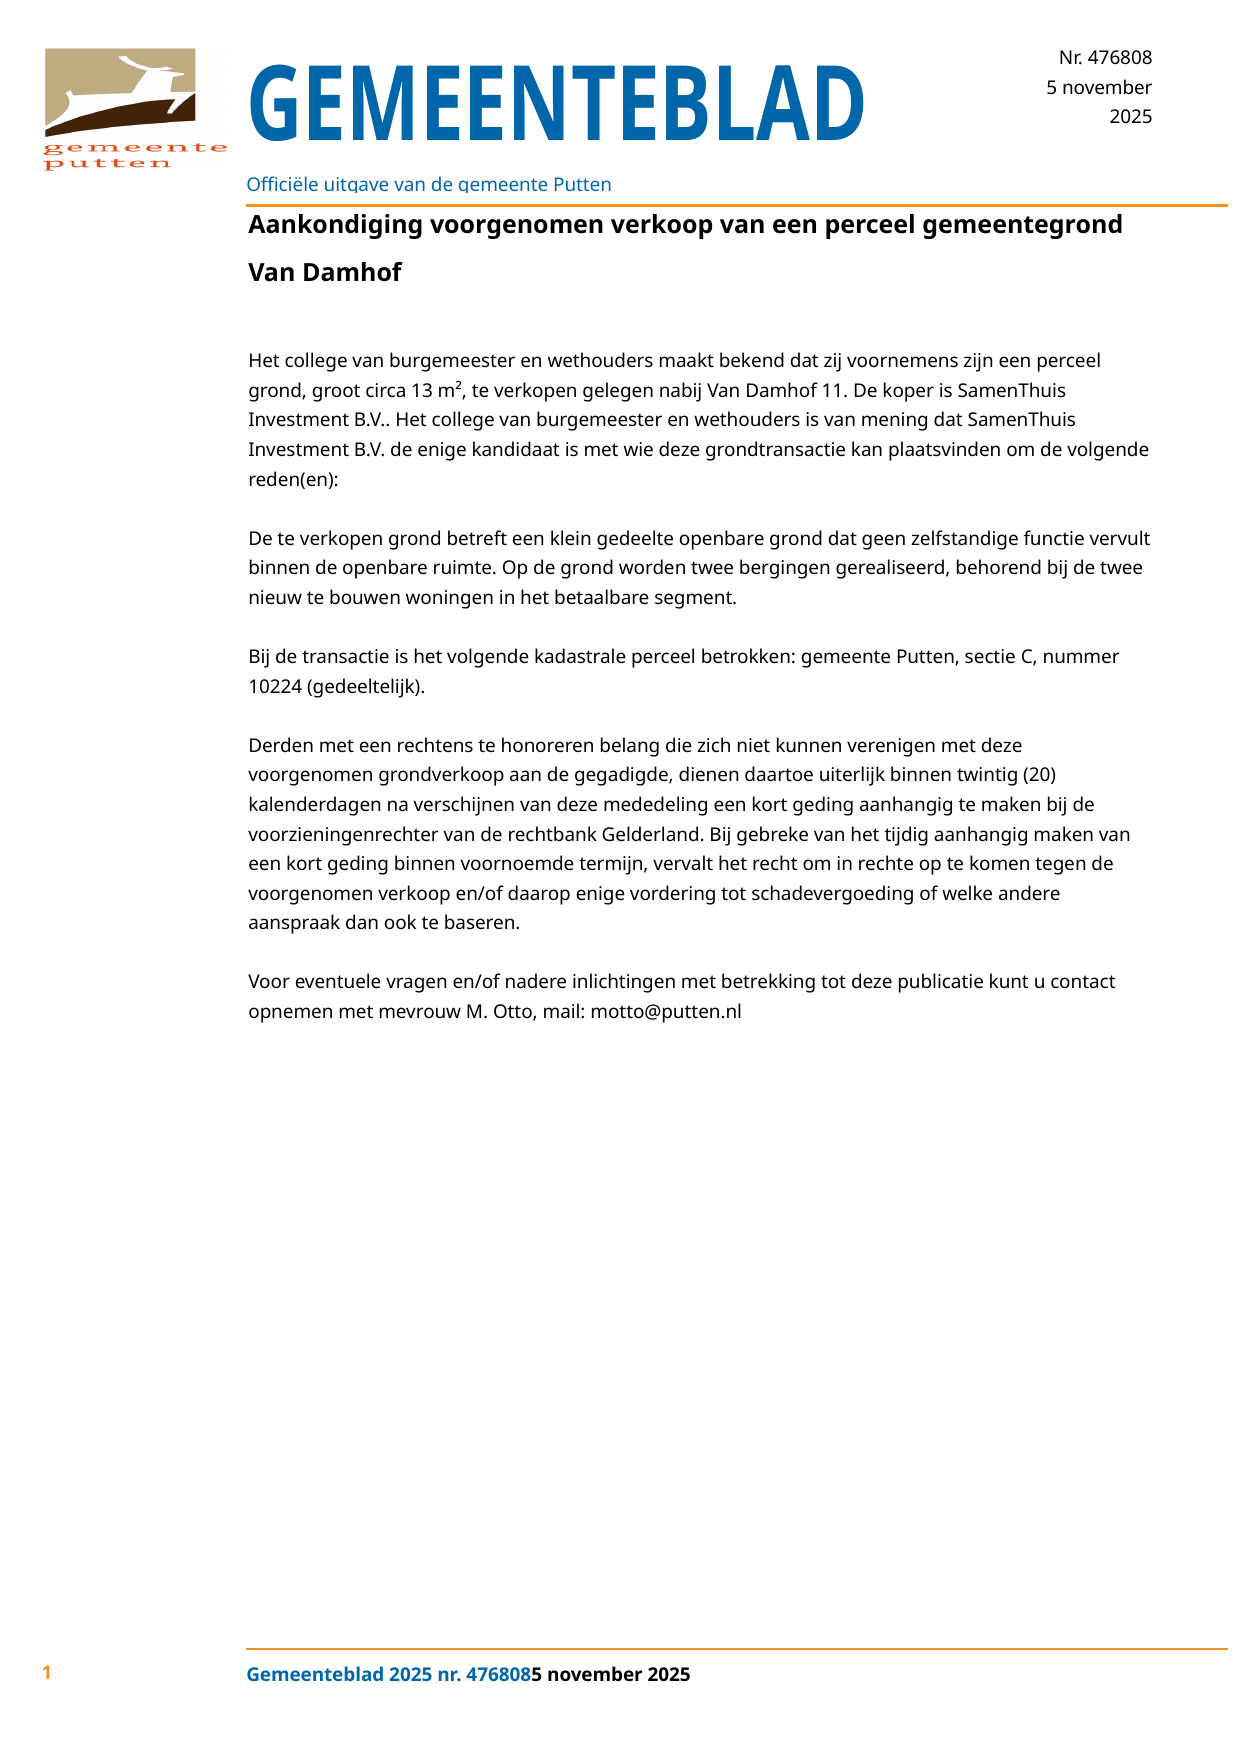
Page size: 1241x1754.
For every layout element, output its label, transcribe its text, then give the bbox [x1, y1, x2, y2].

text Voor eventuele vragen en/of nadere inlichtingen met betrekking tot deze publicatie kunt u contact opnemen met mevrouw M. Otto, mail: motto@putten.nl [248, 969, 1152, 1024]
text Derden met een rechtens te honoreren belang die zich niet kunnen verenigen met deze voorgenomen grondverkoop aan de gegadigde, dienen daartoe uiterlijk binnen twintig (20) kalenderdagen na verschijnen van deze mededeling een kort geding aanhangig te maken bij de voorzieningenrechter van de rechtbank Gelderland. Bij gebreke van het tijdig aanhangig maken van een kort geding binnen voornoemde termijn, vervalt het recht om in rechte op te komen tegen de voorgenomen verkoop en/of daarop enige vordering tot schadevergoeding of welke andere aanspraak dan ook te baseren. [248, 732, 1152, 935]
text De te verkopen grond betreft een klein gedeelte openbare grond dat geen zelfstandige functie vervult binnen de openbare ruimte. Op de grond worden twee bergingen gerealiseerd, behorend bij de twee nieuw te bouwen woningen in het betaalbare segment. [248, 525, 1152, 610]
picture [41, 47, 231, 172]
text Aankondiging voorgenomen verkoop van een perceel gemeentegrond Van Damhof [248, 207, 1152, 288]
text Bij de transactie is het volgende kadastrale perceel betrokken: gemeente Putten, sectie C, nummer 10224 (gedeeltelijk). [248, 643, 1152, 699]
text Het college van burgemeester en wethouders maakt bekend dat zij voornemens zijn een perceel grond, groot circa 13 m², te verkopen gelegen nabij Van Damhof 11. De koper is SamenThuis Investment B.V.. Het college van burgemeester en wethouders is van mening dat SamenThuis Investment B.V. de enige kandidaat is met wie deze grondtransactie kan plaatsvinden om de volgende reden(en): [248, 347, 1152, 492]
